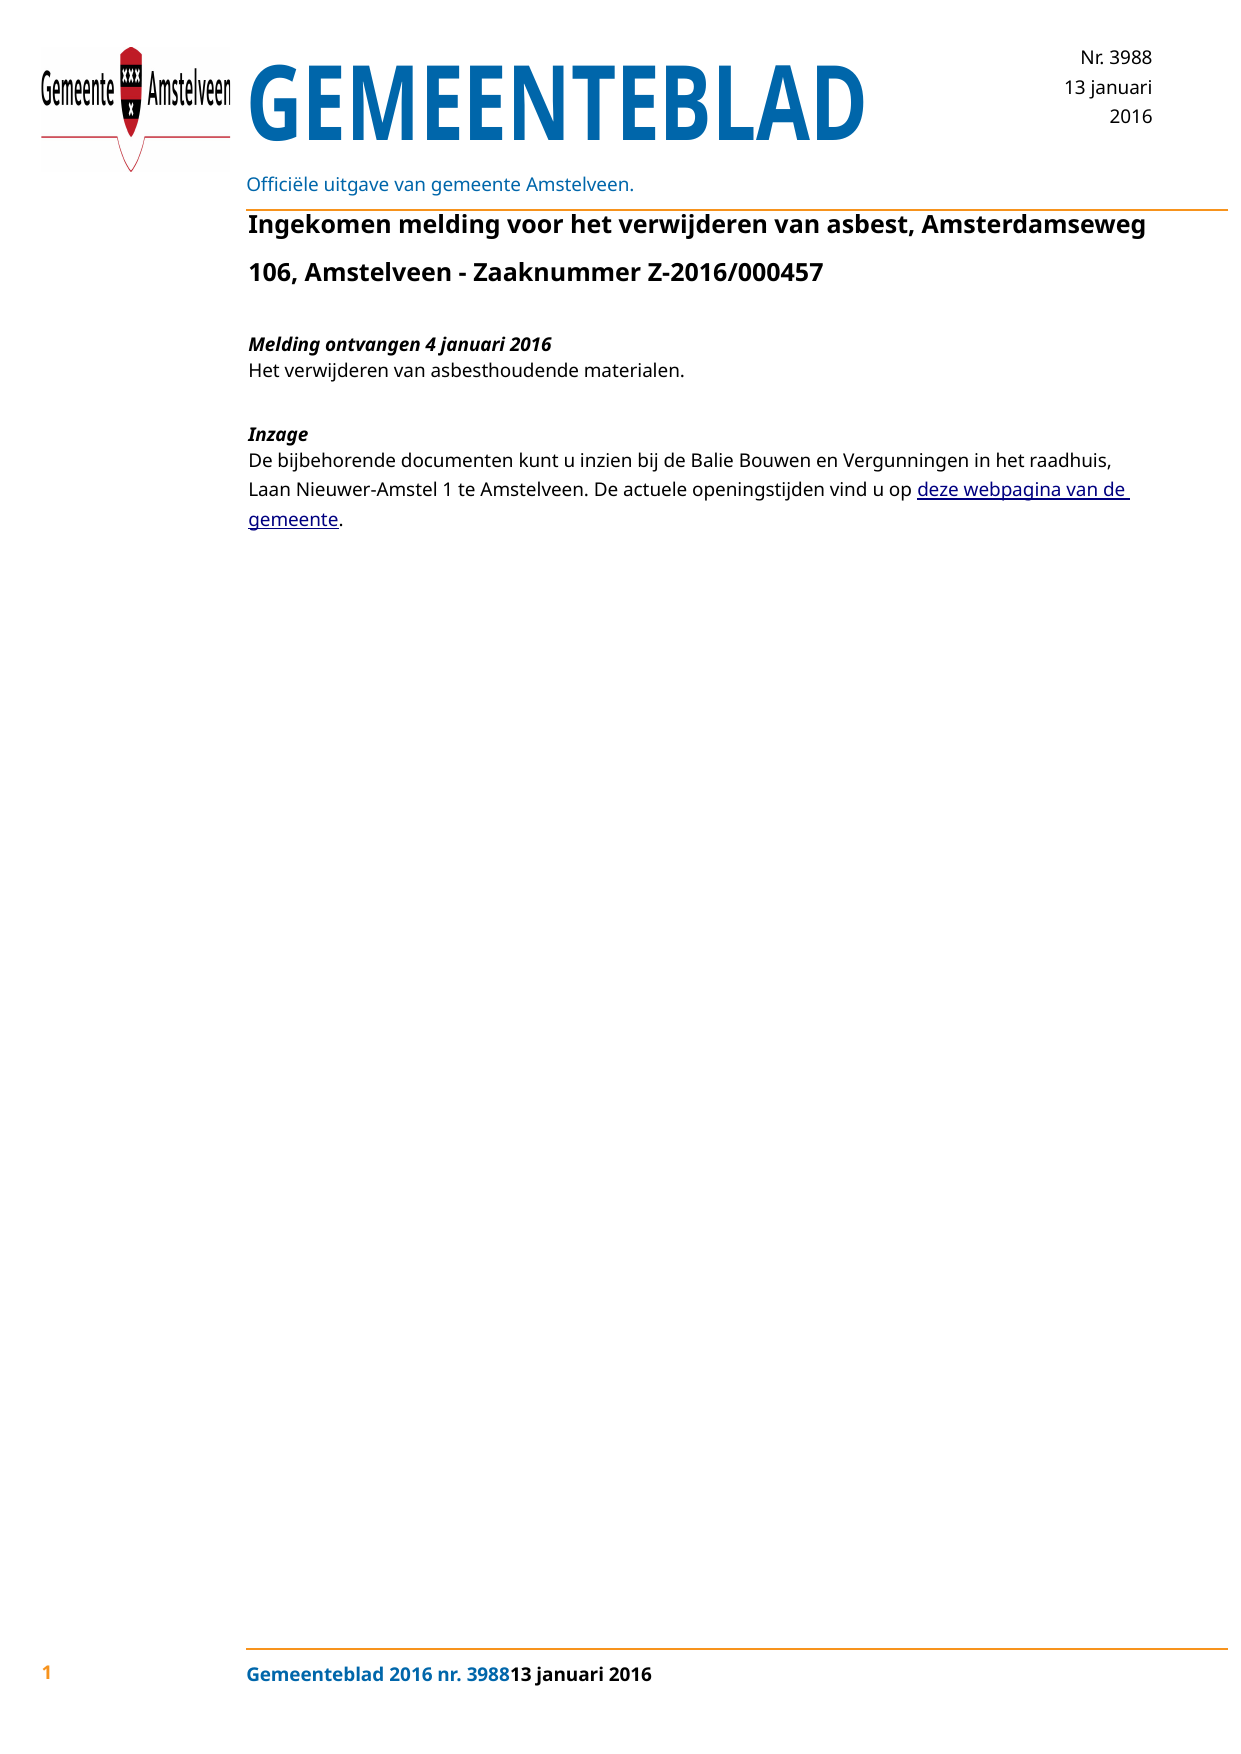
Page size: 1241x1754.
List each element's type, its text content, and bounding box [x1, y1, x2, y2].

picture [41, 47, 231, 172]
text De bijbehorende documenten kunt u inzien bij de Balie Bouwen en Vergunningen in het raadhuis, Laan Nieuwer-Amstel 1 te Amstelveen. De actuele openingstijden vind u op deze webpagina van de gemeente. [248, 447, 1152, 532]
text Het verwijderen van asbesthoudende materialen. [248, 357, 1152, 383]
text Inzage [248, 421, 1152, 447]
text Melding ontvangen 4 januari 2016 [248, 331, 1152, 357]
text Ingekomen melding voor het verwijderen van asbest, Amsterdamseweg 106, Amstelveen - Zaaknummer Z-2016/000457 [248, 211, 1152, 288]
